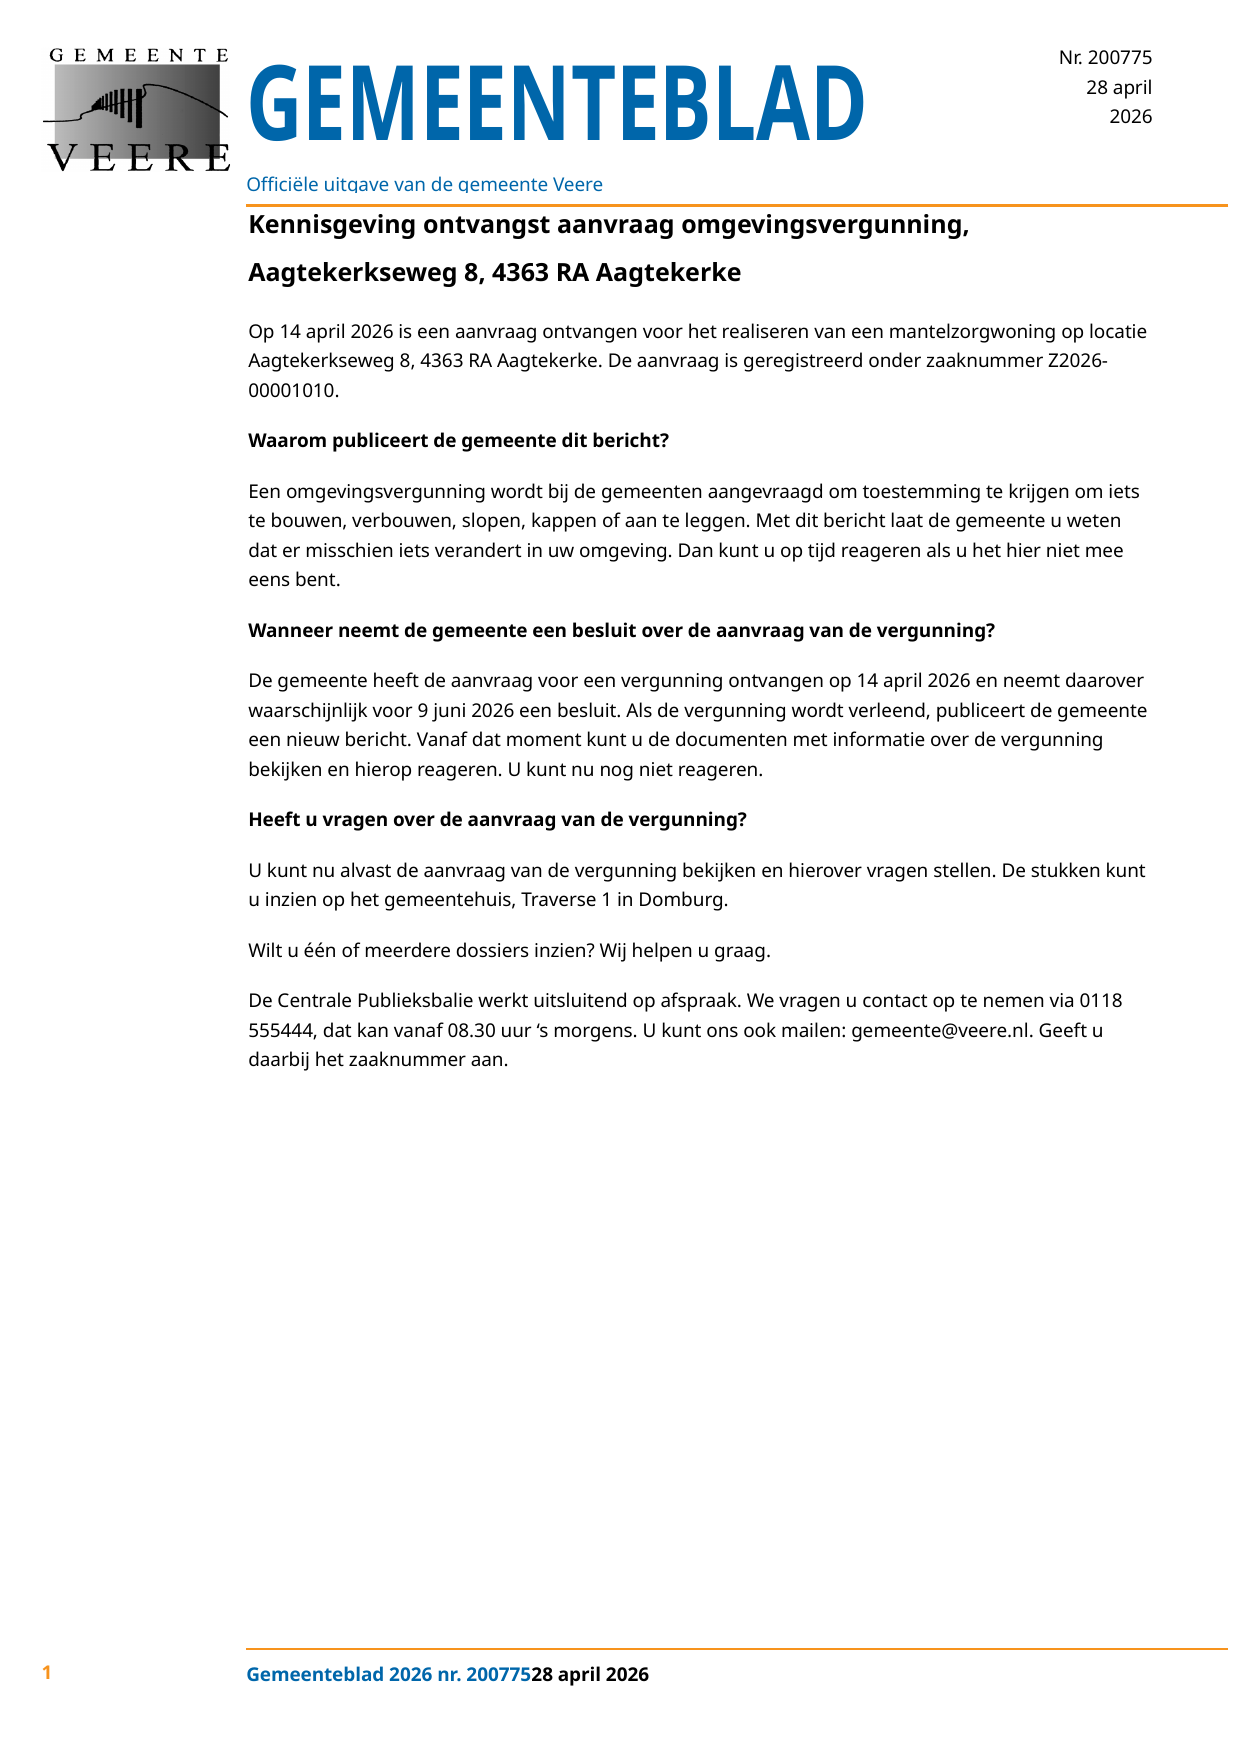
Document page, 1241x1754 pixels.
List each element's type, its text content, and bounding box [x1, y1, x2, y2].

text Wanneer neemt de gemeente een besluit over de aanvraag van de vergunning? [248, 617, 1152, 643]
text Wilt u één of meerdere dossiers inzien? Wij helpen u graag. [248, 937, 1152, 963]
text Op 14 april 2026 is een aanvraag ontvangen voor het realiseren van een mantelzorgwoning op locatie Aagtekerkseweg 8, 4363 RA Aagtekerke. De aanvraag is geregistreerd onder zaaknummer Z2026-00001010. [248, 318, 1152, 403]
text Kennisgeving ontvangst aanvraag omgevingsvergunning, Aagtekerkseweg 8, 4363 RA Aagtekerke [248, 207, 1152, 288]
text Heeft u vragen over de aanvraag van de vergunning? [248, 807, 1152, 832]
text Waarom publiceert de gemeente dit bericht? [248, 427, 1152, 453]
text De Centrale Publieksbalie werkt uitsluitend op afspraak. We vragen u contact op te nemen via 0118 555444, dat kan vanaf 08.30 uur ‘s morgens. U kunt ons ook mailen: gemeente@veere.nl. Geeft u daarbij het zaaknummer aan. [248, 987, 1152, 1072]
text De gemeente heeft de aanvraag voor een vergunning ontvangen op 14 april 2026 en neemt daarover waarschijnlijk voor 9 juni 2026 een besluit. Als de vergunning wordt verleend, publiceert de gemeente een nieuw bericht. Vanaf dat moment kunt u de documenten met informatie over de vergunning bekijken en hierop reageren. U kunt nu nog niet reageren. [248, 667, 1152, 782]
text Een omgevingsvergunning wordt bij de gemeenten aangevraagd om toestemming te krijgen om iets te bouwen, verbouwen, slopen, kappen of aan te leggen. Met dit bericht laat de gemeente u weten dat er misschien iets verandert in uw omgeving. Dan kunt u op tijd reageren als u het hier niet mee eens bent. [248, 478, 1152, 592]
picture [41, 47, 231, 172]
text U kunt nu alvast de aanvraag van de vergunning bekijken en hierover vragen stellen. De stukken kunt u inzien op het gemeentehuis, Traverse 1 in Domburg. [248, 857, 1152, 912]
